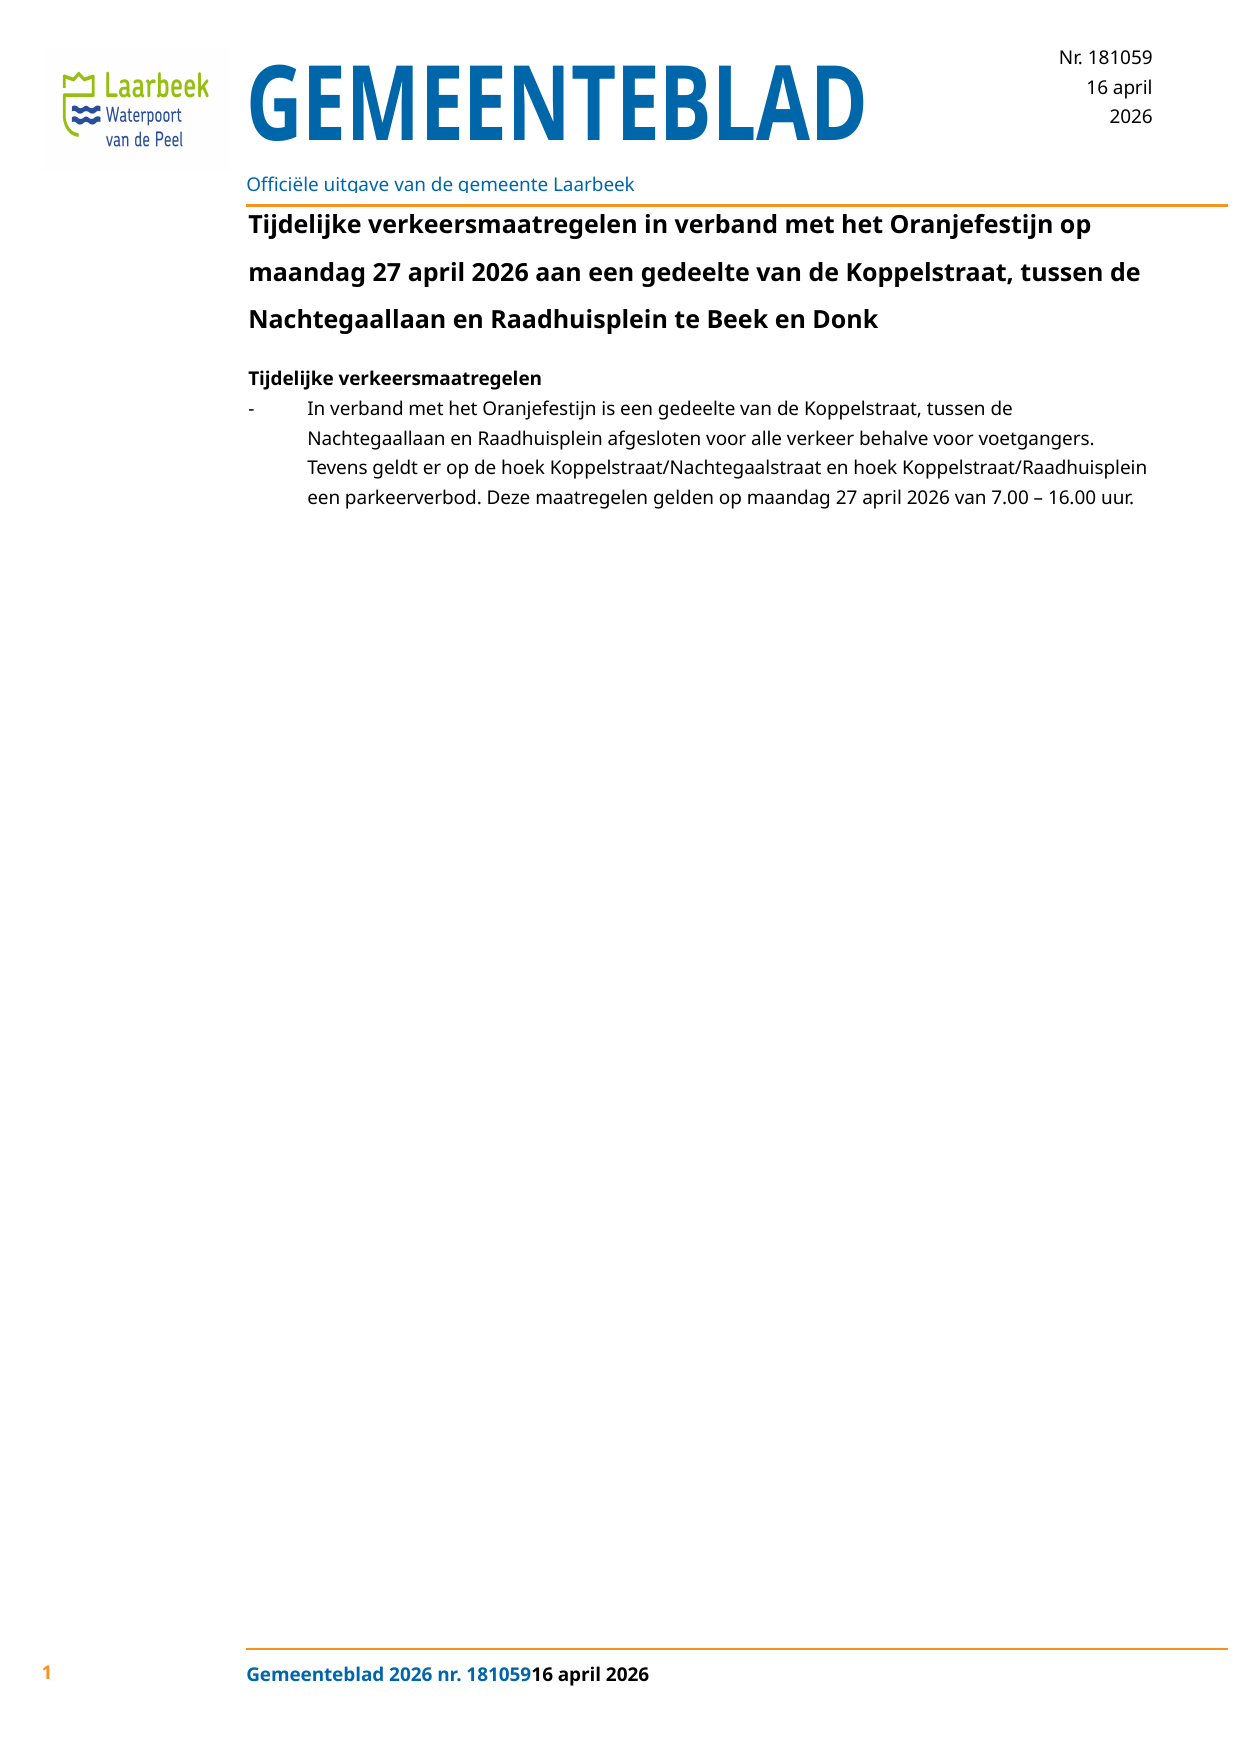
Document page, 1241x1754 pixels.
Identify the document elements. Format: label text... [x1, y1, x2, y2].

picture [41, 47, 231, 172]
text Tijdelijke verkeersmaatregelen [248, 366, 1152, 391]
list In verband met het Oranjefestijn is een gedeelte van de Koppelstraat, tussen de Nachtegaallaan en Raadhuisplein afgesloten voor alle verkeer behalve voor voetgangers. Tevens geldt er op de hoek Koppelstraat/Nachtegaalstraat en hoek Koppelstraat/Raadhuisplein een parkeerverbod. Deze maatregelen gelden op maandag 27 april 2026 van 7.00 – 16.00 uur. [248, 395, 1152, 509]
text Tijdelijke verkeersmaatregelen in verband met het Oranjefestijn op maandag 27 april 2026 aan een gedeelte van de Koppelstraat, tussen de Nachtegaallaan en Raadhuisplein te Beek en Donk [248, 207, 1152, 336]
